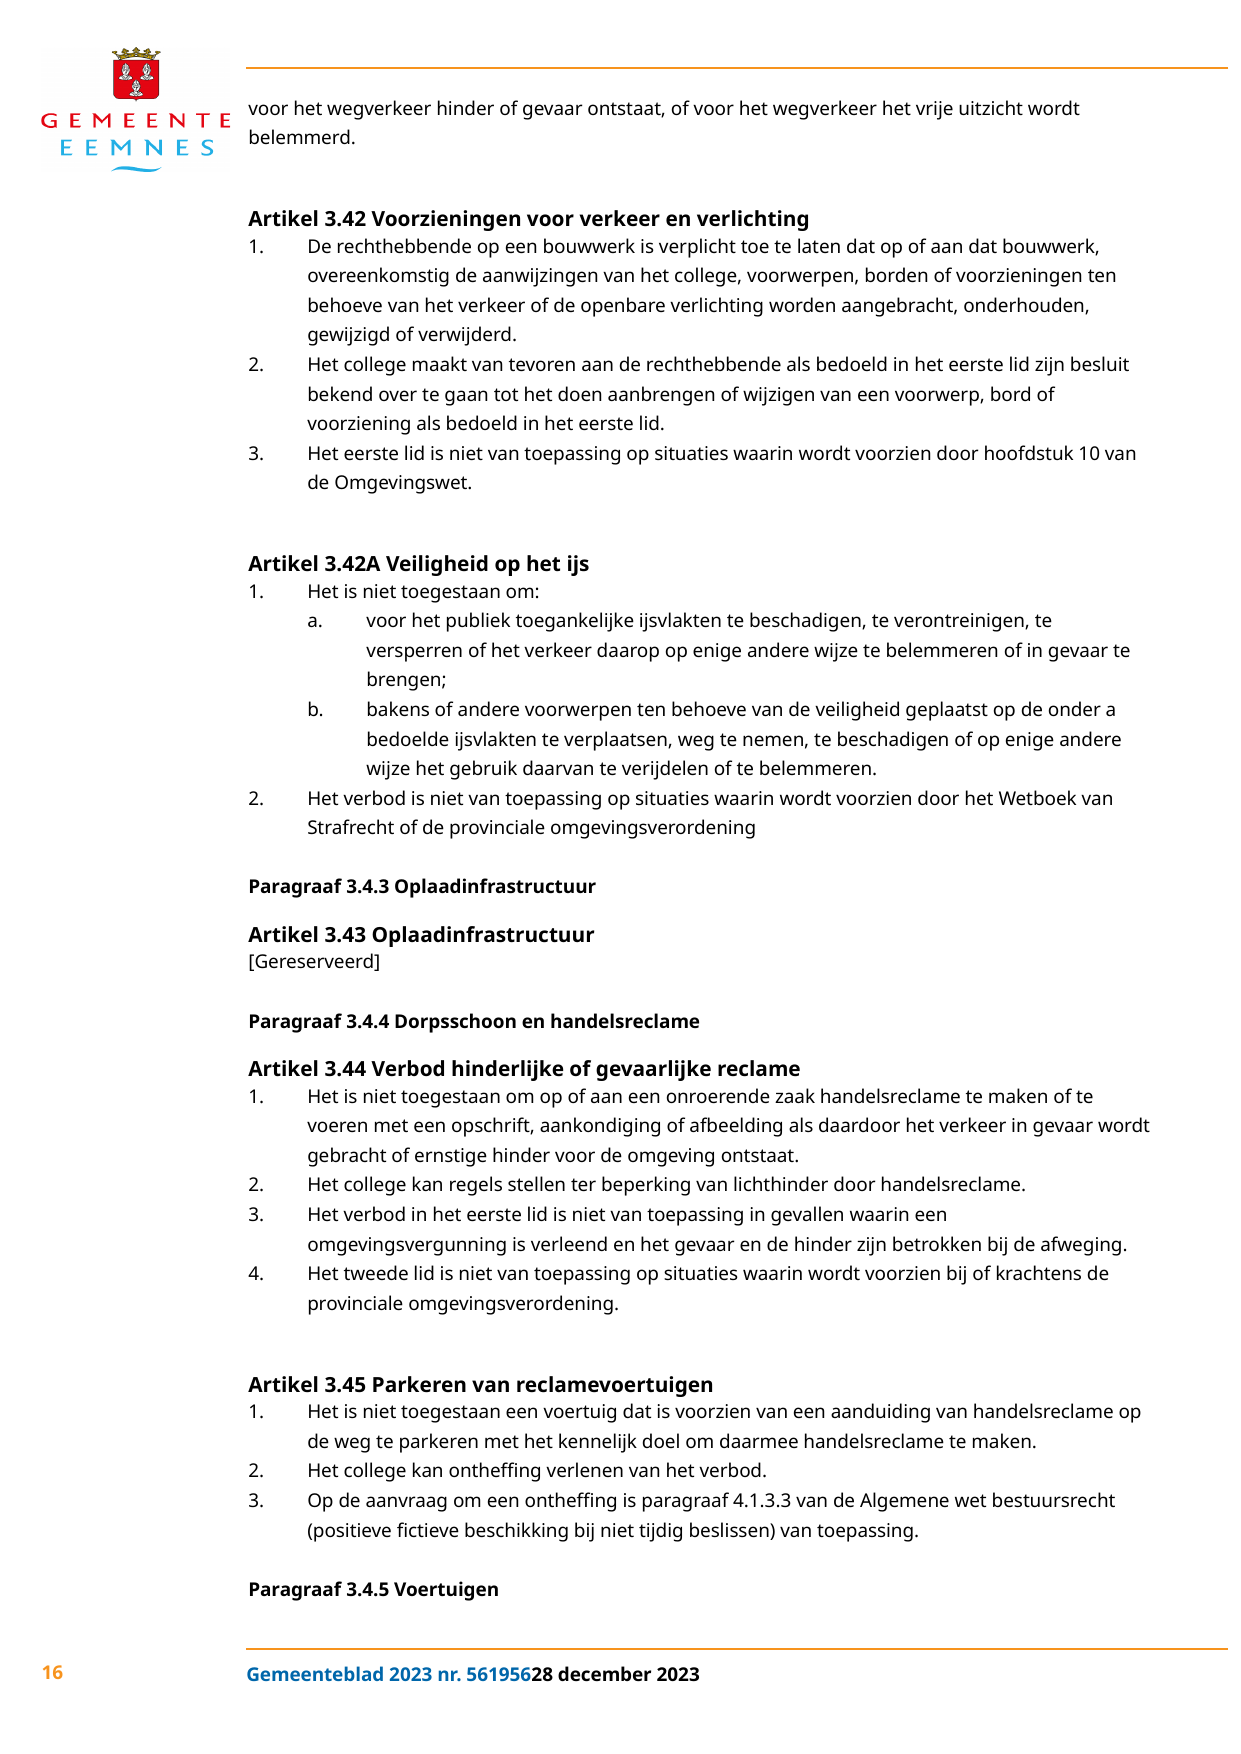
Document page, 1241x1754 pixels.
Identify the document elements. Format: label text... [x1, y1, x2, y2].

list Het college maakt van tevoren aan de rechthebbende als bedoeld in het eerste lid zijn besluit bekend over te gaan tot het doen aanbrengen of wijzigen van een voorwerp, bord of voorziening als bedoeld in het eerste lid. [248, 351, 1152, 436]
list Op de aanvraag om een ontheffing is paragraaf 4.1.3.3 van de Algemene wet bestuursrecht (positieve fictieve beschikking bij niet tijdig beslissen) van toepassing. [248, 1487, 1152, 1542]
list De rechthebbende op een bouwwerk is verplicht toe te laten dat op of aan dat bouwwerk, overeenkomstig de aanwijzingen van het college, voorwerpen, borden of voorzieningen ten behoeve van het verkeer of de openbare verlichting worden aangebracht, onderhouden, gewijzigd of verwijderd. [248, 233, 1152, 347]
text Artikel 3.44 Verbod hinderlijke of gevaarlijke reclame [248, 1054, 1152, 1083]
list Het tweede lid is niet van toepassing op situaties waarin wordt voorzien bij of krachtens de provinciale omgevingsverordening. [248, 1260, 1152, 1316]
text voor het wegverkeer hinder of gevaar ontstaat, of voor het wegverkeer het vrije uitzicht wordt belemmerd. [248, 95, 1152, 150]
text Paragraaf 3.4.5 Voertuigen [248, 1576, 1152, 1602]
list Het verbod in het eerste lid is niet van toepassing in gevallen waarin een omgevingsvergunning is verleend en het gevaar en de hinder zijn betrokken bij de afweging. [248, 1201, 1152, 1257]
list Het verbod is niet van toepassing op situaties waarin wordt voorzien door het Wetboek van Strafrecht of de provinciale omgevingsverordening [248, 785, 1152, 840]
text Paragraaf 3.4.3 Oplaadinfrastructuur [248, 874, 1152, 899]
list Het eerste lid is niet van toepassing op situaties waarin wordt voorzien door hoofdstuk 10 van de Omgevingswet. [248, 440, 1152, 495]
text Artikel 3.42 Voorzieningen voor verkeer en verlichting [248, 204, 1152, 233]
list Het is niet toegestaan om op of aan een onroerende zaak handelsreclame te maken of te voeren met een opschrift, aankondiging of afbeelding als daardoor het verkeer in gevaar wordt gebracht of ernstige hinder voor de omgeving ontstaat. [248, 1083, 1152, 1168]
picture [41, 47, 231, 172]
text Artikel 3.43 Oplaadinfrastructuur [248, 920, 1152, 949]
list bakens of andere voorwerpen ten behoeve van de veiligheid geplaatst op de onder a bedoelde ijsvlakten te verplaatsen, weg te nemen, te beschadigen of op enige andere wijze het gebruik daarvan te verijdelen of te belemmeren. [307, 696, 1152, 781]
list Het is niet toegestaan een voertuig dat is voorzien van een aanduiding van handelsreclame op de weg te parkeren met het kennelijk doel om daarmee handelsreclame te maken. [248, 1398, 1152, 1454]
list Het college kan regels stellen ter beperking van lichthinder door handelsreclame. [248, 1172, 1152, 1197]
text Artikel 3.45 Parkeren van reclamevoertuigen [248, 1370, 1152, 1398]
text Paragraaf 3.4.4 Dorpsschoon en handelsreclame [248, 1008, 1152, 1034]
list voor het publiek toegankelijke ijsvlakten te beschadigen, te verontreinigen, te versperren of het verkeer daarop op enige andere wijze te belemmeren of in gevaar te brengen; [307, 607, 1152, 692]
text Artikel 3.42A Veiligheid op het ijs [248, 549, 1152, 578]
list Het is niet toegestaan om: [248, 578, 1152, 604]
list Het college kan ontheffing verlenen van het verbod. [248, 1458, 1152, 1483]
text [Gereserveerd] [248, 949, 1152, 974]
